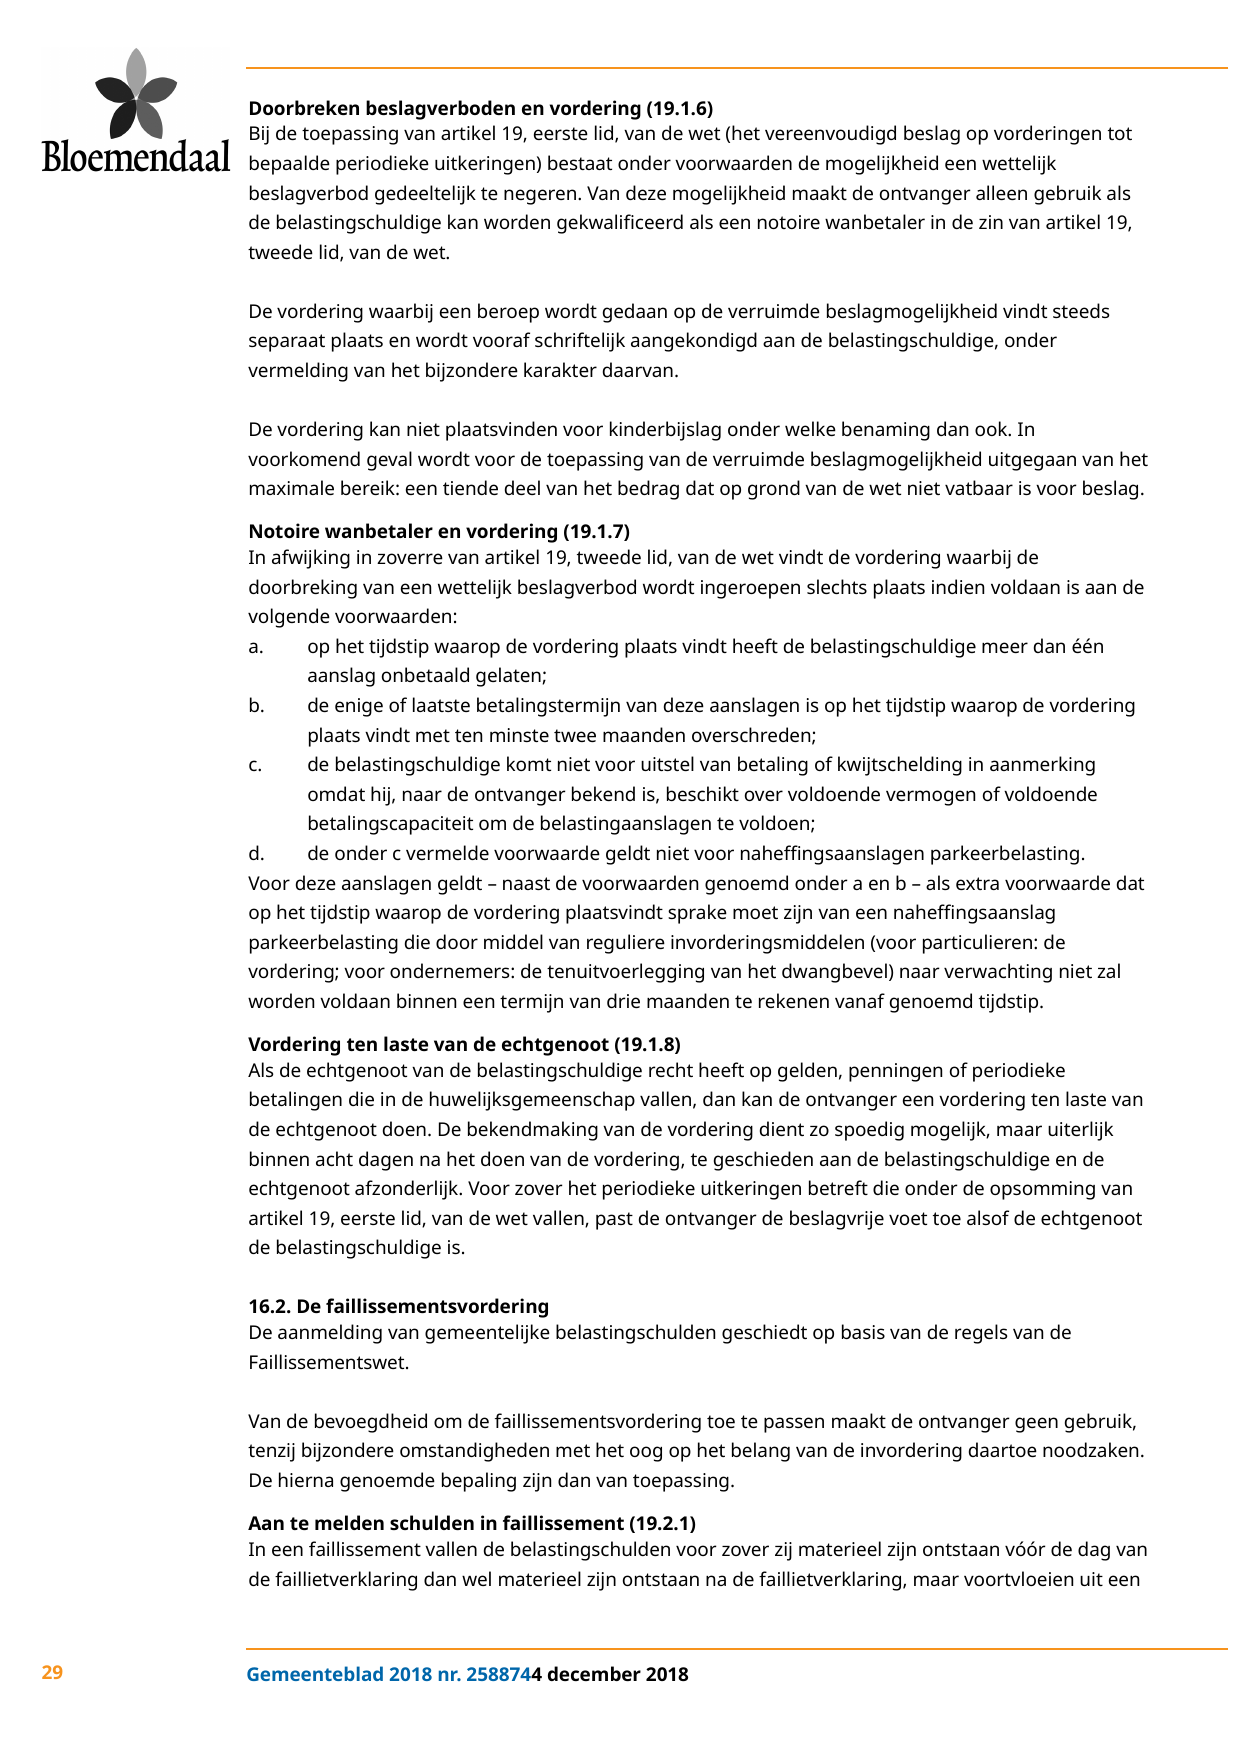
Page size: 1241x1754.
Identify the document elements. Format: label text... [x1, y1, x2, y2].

text De vordering kan niet plaatsvinden voor kinderbijslag onder welke benaming dan ook. In voorkomend geval wordt voor de toepassing van de verruimde beslagmogelijkheid uitgegaan van het maximale bereik: een tiende deel van het bedrag dat op grond van de wet niet vatbaar is voor beslag. [248, 416, 1152, 501]
list de belastingschuldige komt niet voor uitstel van betaling of kwijtschelding in aanmerking omdat hij, naar de ontvanger bekend is, beschikt over voldoende vermogen of voldoende betalingscapaciteit om de belastingaanslagen te voldoen; [248, 751, 1152, 836]
text Als de echtgenoot van de belastingschuldige recht heeft op gelden, penningen of periodieke betalingen die in de huwelijksgemeenschap vallen, dan kan de ontvanger een vordering ten laste van de echtgenoot doen. De bekendmaking van de vordering dient zo spoedig mogelijk, maar uiterlijk binnen acht dagen na het doen van de vordering, te geschieden aan de belastingschuldige en de echtgenoot afzonderlijk. Voor zover het periodieke uitkeringen betreft die onder de opsomming van artikel 19, eerste lid, van de wet vallen, past de ontvanger de beslagvrije voet toe alsof de echtgenoot de belastingschuldige is. [248, 1057, 1152, 1260]
text Aan te melden schulden in faillissement (19.2.1) [248, 1510, 1152, 1536]
text Vordering ten laste van de echtgenoot (19.1.8) [248, 1031, 1152, 1057]
text In afwijking in zoverre van artikel 19, tweede lid, van de wet vindt de vordering waarbij de doorbreking van een wettelijk beslagverbod wordt ingeroepen slechts plaats indien voldaan is aan de volgende voorwaarden: [248, 544, 1152, 629]
text De aanmelding van gemeentelijke belastingschulden geschiedt op basis van de regels van de Faillissementswet. [248, 1319, 1152, 1375]
text Notoire wanbetaler en vordering (19.1.7) [248, 519, 1152, 544]
text Van de bevoegdheid om de faillissementsvordering toe te passen maakt de ontvanger geen gebruik, tenzij bijzondere omstandigheden met het oog op het belang van de invordering daartoe noodzaken. De hierna genoemde bepaling zijn dan van toepassing. [248, 1408, 1152, 1493]
text Bij de toepassing van artikel 19, eerste lid, van de wet (het vereenvoudigd beslag op vorderingen tot bepaalde periodieke uitkeringen) bestaat onder voorwaarden de mogelijkheid een wettelijk beslagverbod gedeeltelijk te negeren. Van deze mogelijkheid maakt de ontvanger alleen gebruik als de belastingschuldige kan worden gekwalificeerd als een notoire wanbetaler in de zin van artikel 19, tweede lid, van de wet. [248, 121, 1152, 264]
list de onder c vermelde voorwaarde geldt niet voor naheffingsaanslagen parkeerbelasting. [248, 840, 1152, 866]
text In een faillissement vallen de belastingschulden voor zover zij materieel zijn ontstaan vóór de dag van de faillietverklaring dan wel materieel zijn ontstaan na de faillietverklaring, maar voortvloeien uit een [248, 1536, 1152, 1591]
text De vordering waarbij een beroep wordt gedaan op de verruimde beslagmogelijkheid vindt steeds separaat plaats en wordt vooraf schriftelijk aangekondigd aan de belastingschuldige, onder vermelding van het bijzondere karakter daarvan. [248, 298, 1152, 383]
text 16.2. De faillissementsvordering [248, 1294, 1152, 1319]
list op het tijdstip waarop de vordering plaats vindt heeft de belastingschuldige meer dan één aanslag onbetaald gelaten; [248, 633, 1152, 688]
list de enige of laatste betalingstermijn van deze aanslagen is op het tijdstip waarop de vordering plaats vindt met ten minste twee maanden overschreden; [248, 692, 1152, 748]
text Doorbreken beslagverboden en vordering (19.1.6) [248, 95, 1152, 121]
text Voor deze aanslagen geldt – naast de voorwaarden genoemd onder a en b – als extra voorwaarde dat op het tijdstip waarop de vordering plaatsvindt sprake moet zijn van een naheffingsaanslag parkeerbelasting die door middel van reguliere invorderingsmiddelen (voor particulieren: de vordering; voor ondernemers: de tenuitvoerlegging van het dwangbevel) naar verwachting niet zal worden voldaan binnen een termijn van drie maanden te rekenen vanaf genoemd tijdstip. [248, 870, 1152, 1014]
picture [41, 47, 231, 172]
